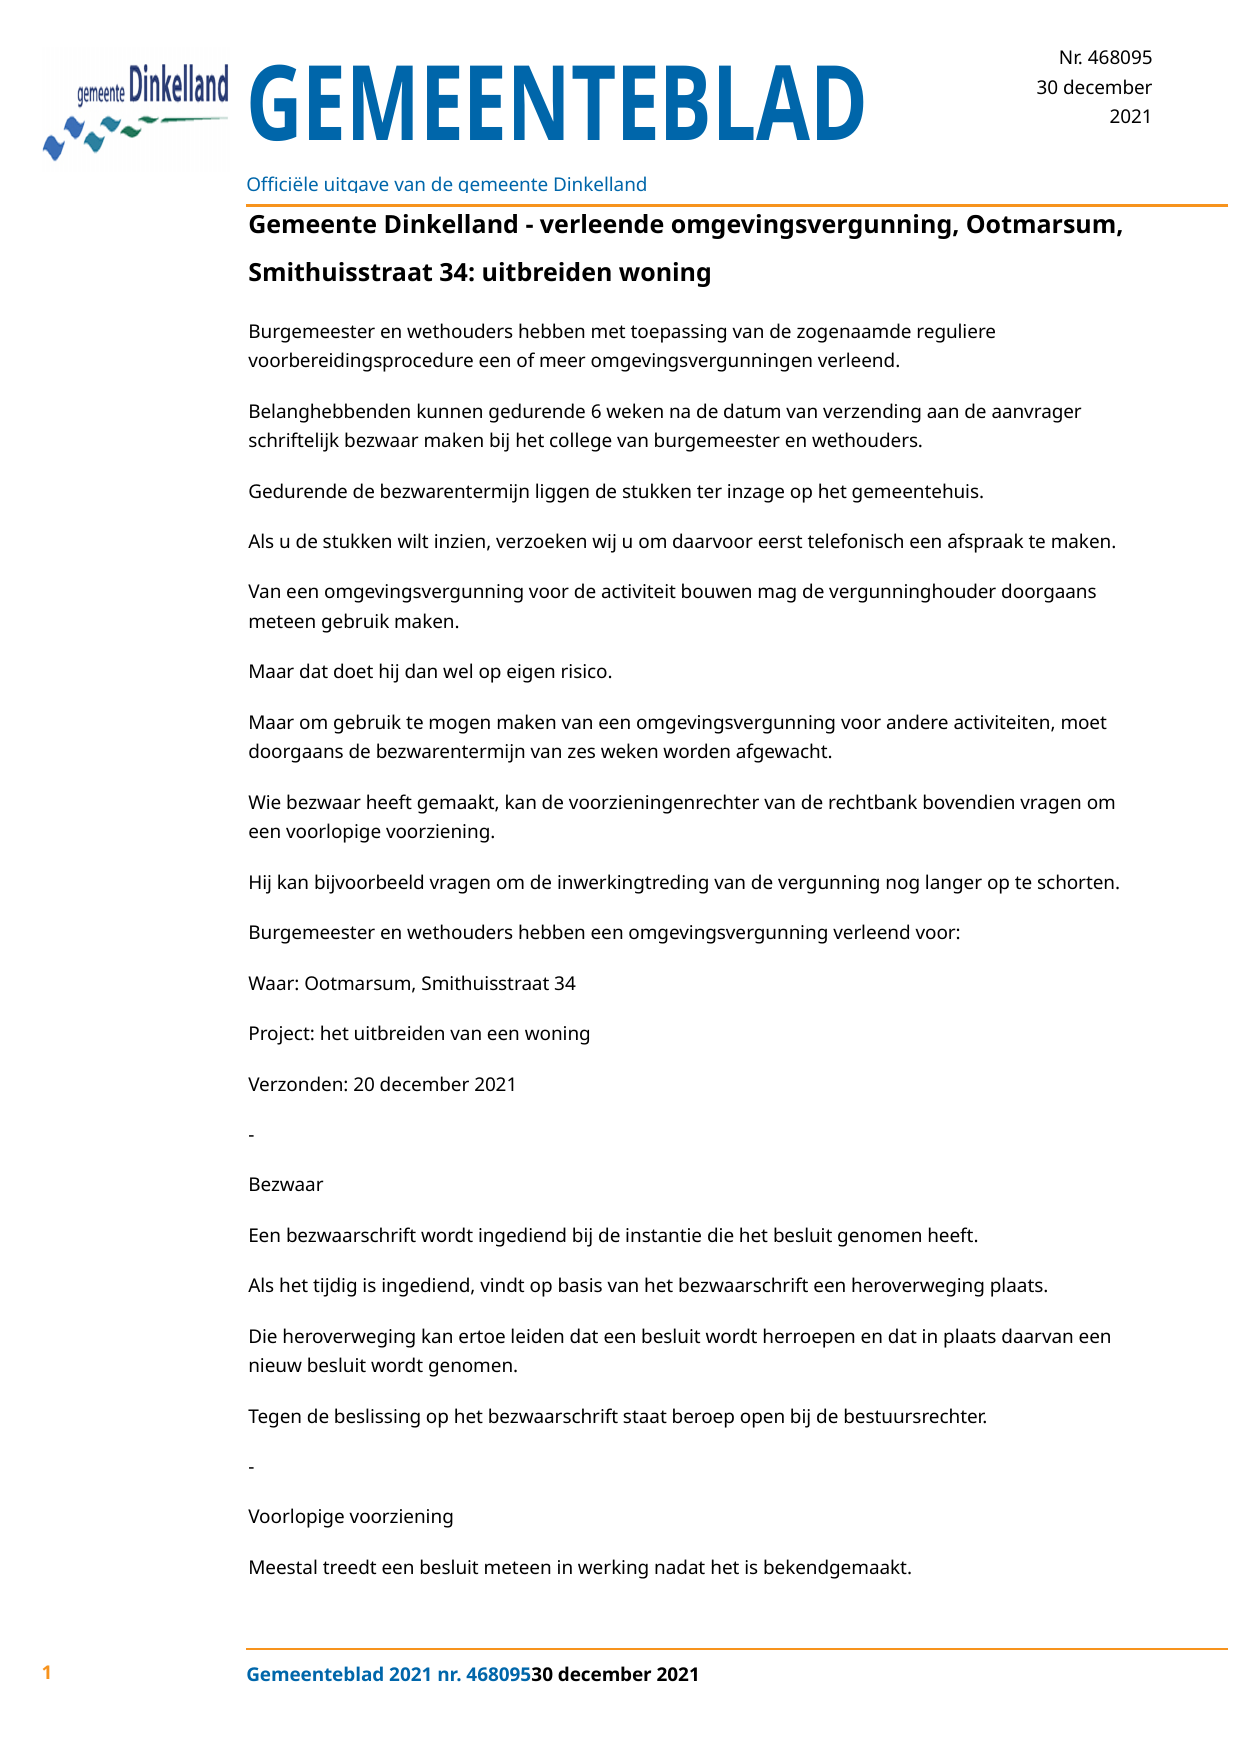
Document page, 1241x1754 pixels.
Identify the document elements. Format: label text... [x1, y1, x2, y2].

text Belanghebbenden kunnen gedurende 6 weken na de datum van verzending aan de aanvrager schriftelijk bezwaar maken bij het college van burgemeester en wethouders. [248, 398, 1152, 453]
text Gemeente Dinkelland - verleende omgevingsvergunning, Ootmarsum, Smithuisstraat 34: uitbreiden woning [248, 207, 1152, 288]
text Bezwaar [248, 1172, 1152, 1197]
text Als het tijdig is ingediend, vindt op basis van het bezwaarschrift een heroverweging plaats. [248, 1272, 1152, 1298]
text Burgemeester en wethouders hebben een omgevingsvergunning verleend voor: [248, 919, 1152, 945]
text Van een omgevingsvergunning voor de activiteit bouwen mag de vergunninghouder doorgaans meteen gebruik maken. [248, 579, 1152, 634]
text Tegen de beslissing op het bezwaarschrift staat beroep open bij de bestuursrechter. [248, 1403, 1152, 1429]
text Als u de stukken wilt inzien, verzoeken wij u om daarvoor eerst telefonisch een afspraak te maken. [248, 528, 1152, 554]
text Verzonden: 20 december 2021 [248, 1071, 1152, 1097]
text Waar: Ootmarsum, Smithuisstraat 34 [248, 970, 1152, 996]
text Voorlopige voorziening [248, 1504, 1152, 1529]
text Meestal treedt een besluit meteen in werking nadat het is bekendgemaakt. [248, 1554, 1152, 1580]
text Wie bezwaar heeft gemaakt, kan de voorzieningenrechter van de rechtbank bovendien vragen om een voorlopige voorziening. [248, 789, 1152, 844]
text Een bezwaarschrift wordt ingediend bij de instantie die het besluit genomen heeft. [248, 1222, 1152, 1248]
text Project: het uitbreiden van een woning [248, 1020, 1152, 1046]
picture [41, 47, 231, 172]
text Gedurende de bezwarentermijn liggen de stukken ter inzage op het gemeentehuis. [248, 478, 1152, 504]
text Die heroverweging kan ertoe leiden dat een besluit wordt herroepen en dat in plaats daarvan een nieuw besluit wordt genomen. [248, 1323, 1152, 1378]
text Burgemeester en wethouders hebben met toepassing van de zogenaamde reguliere voorbereidingsprocedure een of meer omgevingsvergunningen verleend. [248, 318, 1152, 373]
text Maar om gebruik te mogen maken van een omgevingsvergunning voor andere activiteiten, moet doorgaans de bezwarentermijn van zes weken worden afgewacht. [248, 709, 1152, 764]
text Maar dat doet hij dan wel op eigen risico. [248, 659, 1152, 684]
text - [248, 1121, 1152, 1147]
text - [248, 1453, 1152, 1479]
text Hij kan bijvoorbeeld vragen om de inwerkingtreding van de vergunning nog langer op te schorten. [248, 869, 1152, 895]
